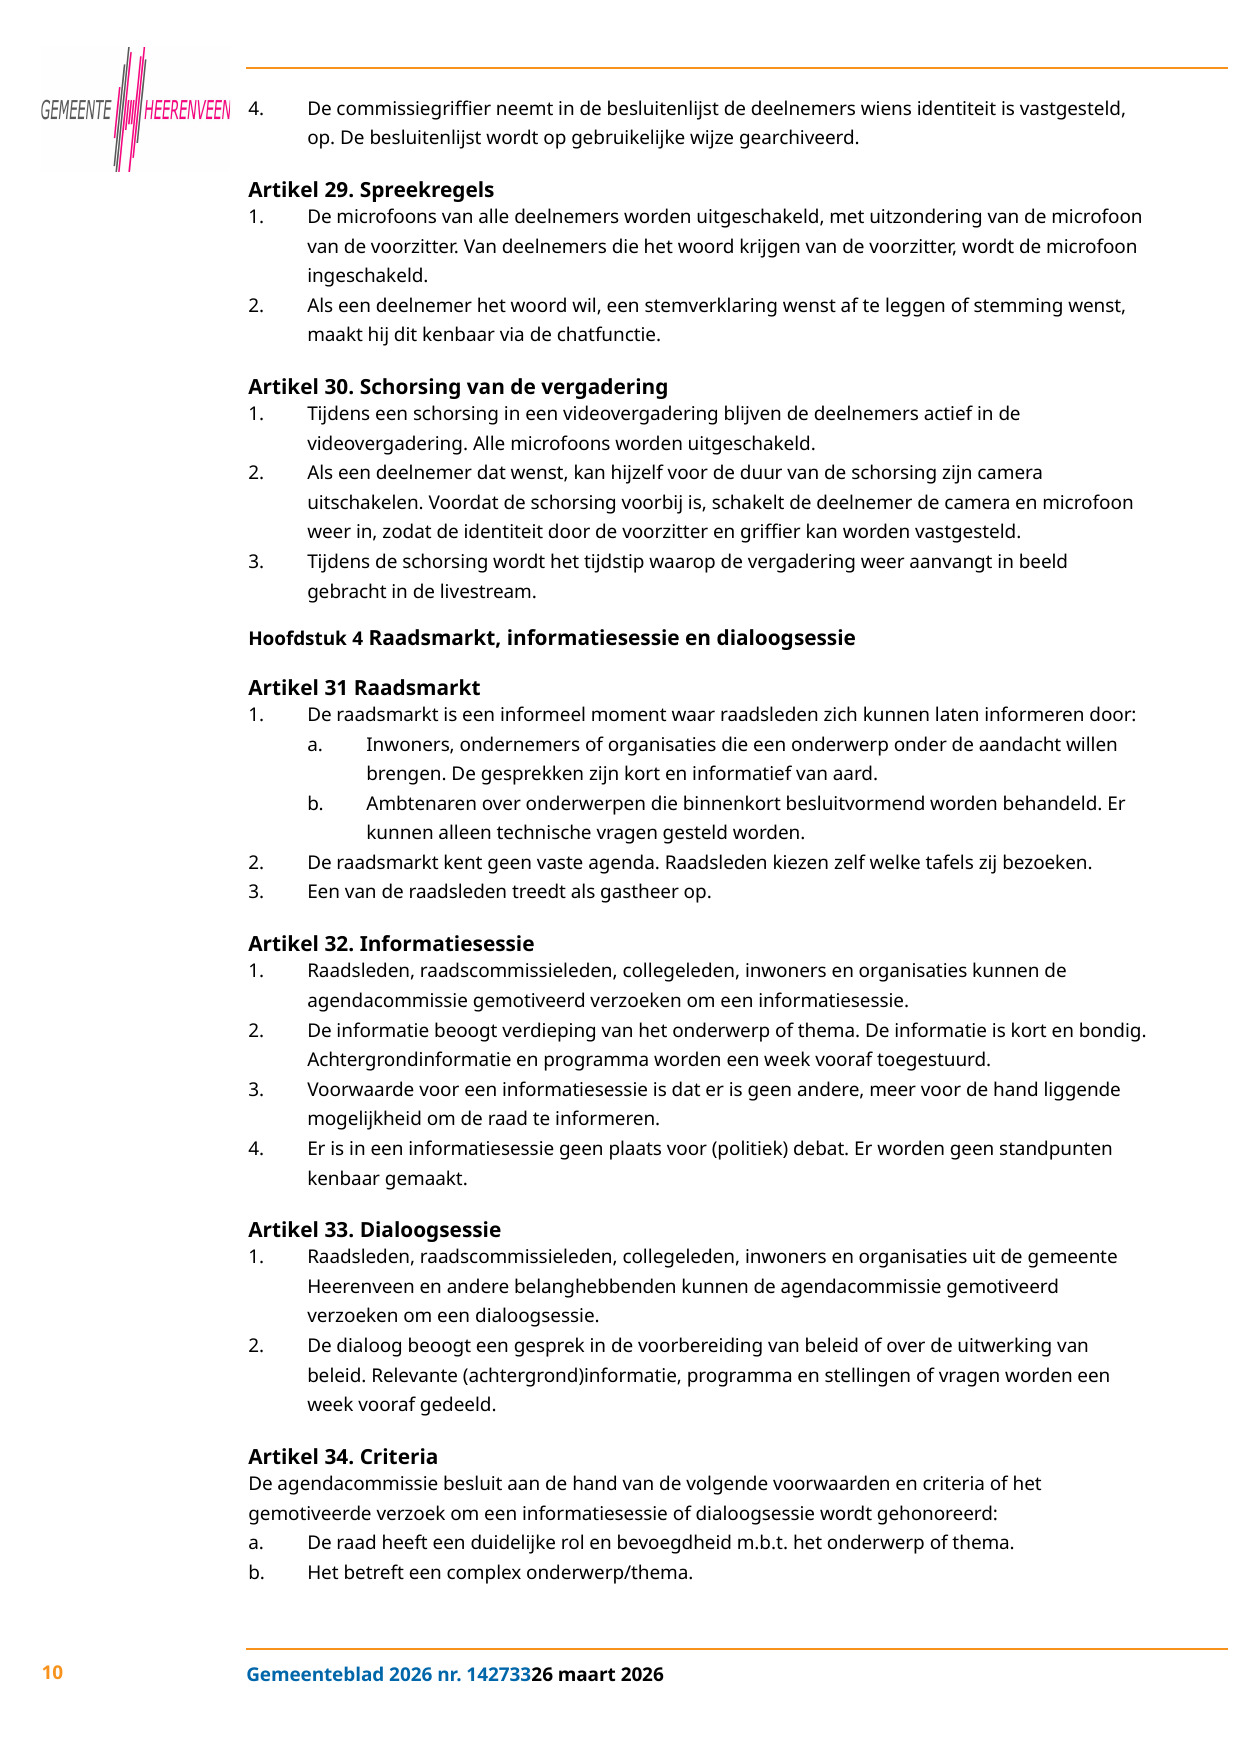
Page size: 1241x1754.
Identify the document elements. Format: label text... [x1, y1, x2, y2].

text Artikel 31 Raadsmarkt [248, 673, 1152, 701]
list Ambtenaren over onderwerpen die binnenkort besluitvormend worden behandeld. Er kunnen alleen technische vragen gesteld worden. [307, 790, 1152, 845]
text Artikel 30. Schorsing van de vergadering [248, 372, 1152, 400]
list De raadsmarkt is een informeel moment waar raadsleden zich kunnen laten informeren door: [248, 701, 1152, 727]
picture [41, 47, 231, 172]
list Een van de raadsleden treedt als gastheer op. [248, 879, 1152, 904]
list De raadsmarkt kent geen vaste agenda. Raadsleden kiezen zelf welke tafels zij bezoeken. [248, 849, 1152, 875]
list Er is in een informatiesessie geen plaats voor (politiek) debat. Er worden geen standpunten kenbaar gemaakt. [248, 1135, 1152, 1190]
list De informatie beoogt verdieping van het onderwerp of thema. De informatie is kort en bondig. Achtergrondinformatie en programma worden een week vooraf toegestuurd. [248, 1017, 1152, 1072]
list Raadsleden, raadscommissieleden, collegeleden, inwoners en organisaties uit de gemeente Heerenveen en andere belanghebbenden kunnen de agendacommissie gemotiveerd verzoeken om een dialoogsessie. [248, 1243, 1152, 1328]
list De raad heeft een duidelijke rol en bevoegdheid m.b.t. het onderwerp of thema. [248, 1529, 1152, 1555]
list Voorwaarde voor een informatiesessie is dat er is geen andere, meer voor de hand liggende mogelijkheid om de raad te informeren. [248, 1076, 1152, 1131]
list De dialoog beoogt een gesprek in de voorbereiding van beleid of over de uitwerking van beleid. Relevante (achtergrond)informatie, programma en stellingen of vragen worden een week vooraf gedeeld. [248, 1332, 1152, 1417]
text Hoofdstuk 4 Raadsmarkt, informatiesessie en dialoogsessie [248, 623, 1152, 652]
list Inwoners, ondernemers of organisaties die een onderwerp onder de aandacht willen brengen. De gesprekken zijn kort en informatief van aard. [307, 731, 1152, 786]
list De commissiegriffier neemt in de besluitenlijst de deelnemers wiens identiteit is vastgesteld, op. De besluitenlijst wordt op gebruikelijke wijze gearchiveerd. [248, 95, 1152, 150]
text Artikel 32. Informatiesessie [248, 929, 1152, 958]
list Tijdens de schorsing wordt het tijdstip waarop de vergadering weer aanvangt in beeld gebracht in de livestream. [248, 548, 1152, 604]
list Raadsleden, raadscommissieleden, collegeleden, inwoners en organisaties kunnen de agendacommissie gemotiveerd verzoeken om een informatiesessie. [248, 958, 1152, 1013]
text Artikel 34. Criteria [248, 1442, 1152, 1470]
list De microfoons van alle deelnemers worden uitgeschakeld, met uitzondering van de microfoon van de voorzitter. Van deelnemers die het woord krijgen van de voorzitter, wordt de microfoon ingeschakeld. [248, 203, 1152, 288]
list Tijdens een schorsing in een videovergadering blijven de deelnemers actief in de videovergadering. Alle microfoons worden uitgeschakeld. [248, 400, 1152, 456]
list Als een deelnemer dat wenst, kan hijzelf voor de duur van de schorsing zijn camera uitschakelen. Voordat de schorsing voorbij is, schakelt de deelnemer de camera en microfoon weer in, zodat de identiteit door de voorzitter en griffier kan worden vastgesteld. [248, 459, 1152, 544]
text De agendacommissie besluit aan de hand van de volgende voorwaarden en criteria of het gemotiveerde verzoek om een informatiesessie of dialoogsessie wordt gehonoreerd: [248, 1470, 1152, 1526]
list Het betreft een complex onderwerp/thema. [248, 1559, 1152, 1585]
text Artikel 33. Dialoogsessie [248, 1215, 1152, 1243]
list Als een deelnemer het woord wil, een stemverklaring wenst af te leggen of stemming wenst, maakt hij dit kenbaar via de chatfunctie. [248, 292, 1152, 347]
text Artikel 29. Spreekregels [248, 175, 1152, 203]
